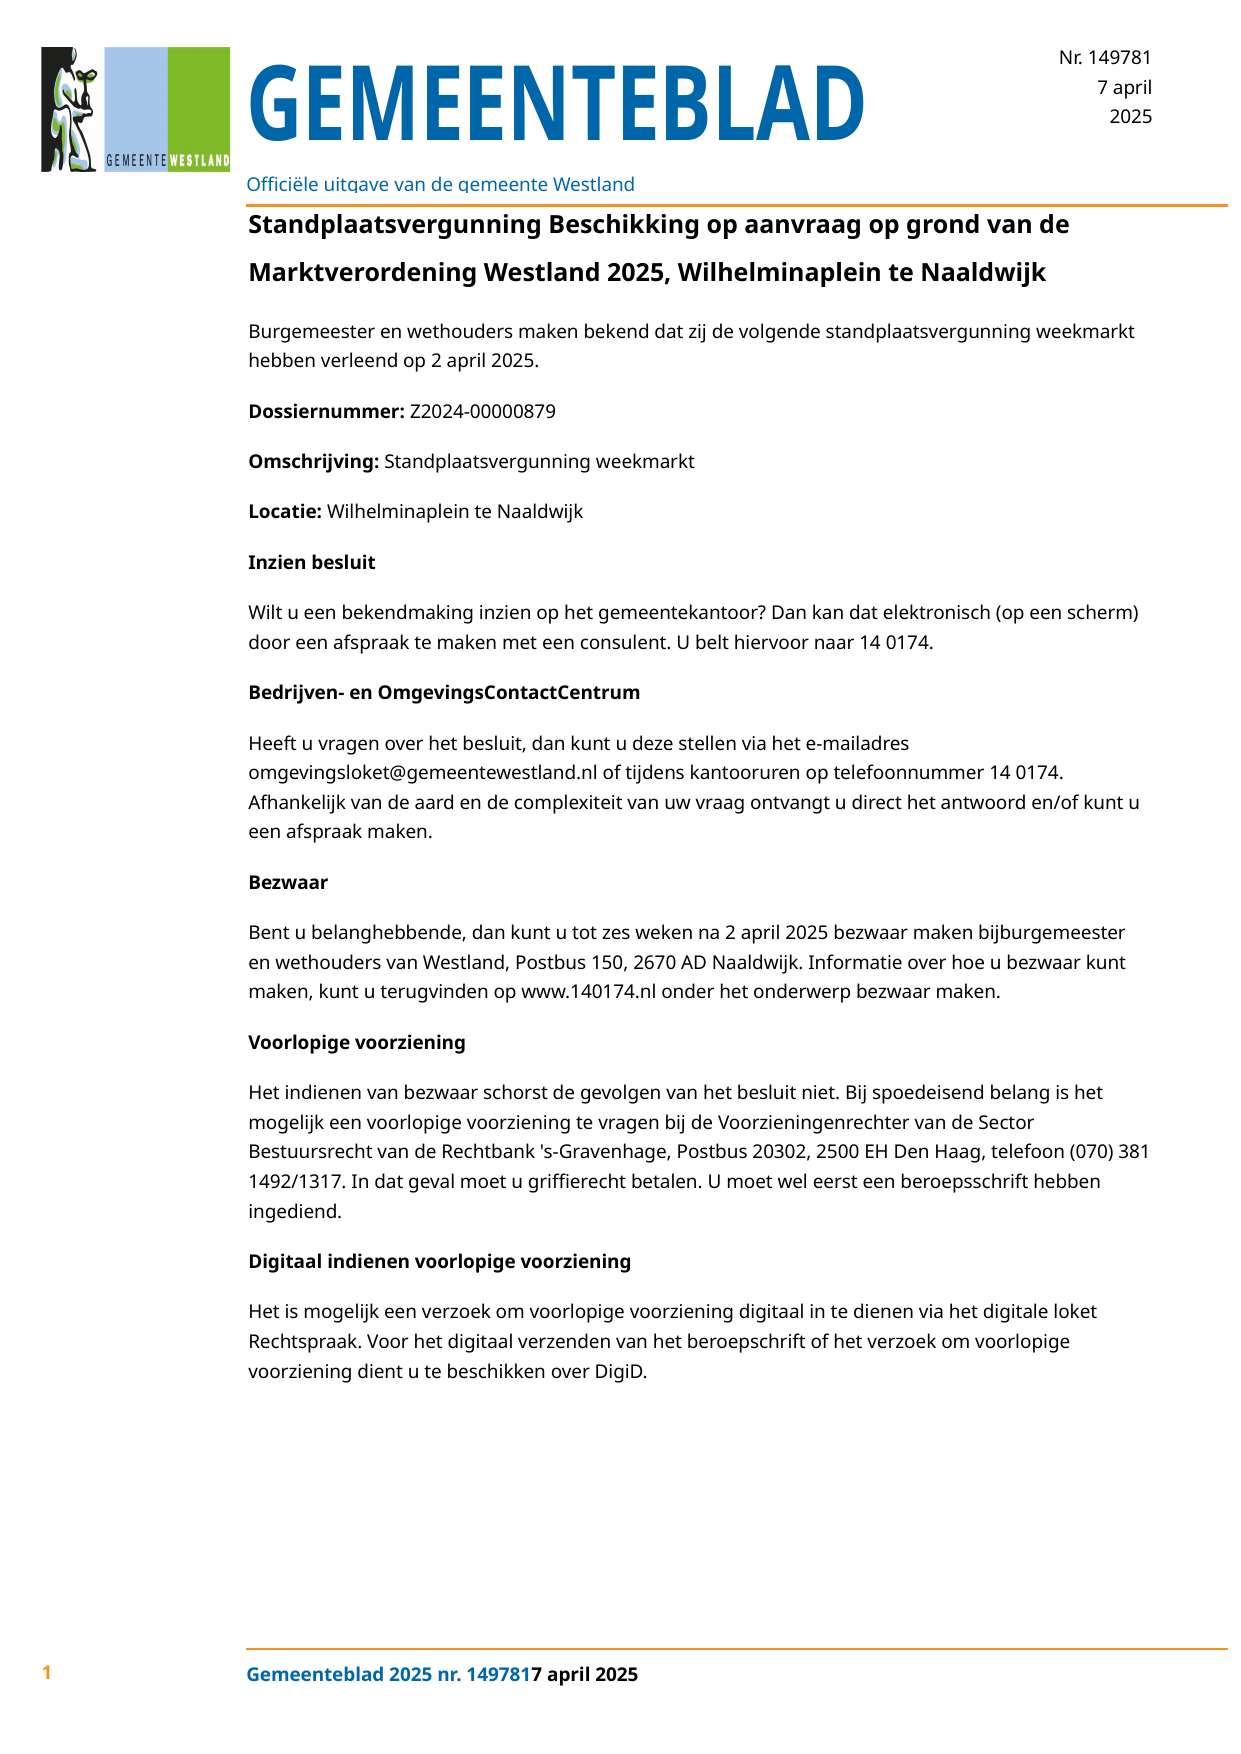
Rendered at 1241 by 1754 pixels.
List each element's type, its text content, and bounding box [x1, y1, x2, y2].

text Het indienen van bezwaar schorst de gevolgen van het besluit niet. Bij spoedeisend belang is het mogelijk een voorlopige voorziening te vragen bij de Voorzieningenrechter van de Sector Bestuursrecht van de Rechtbank 's-Gravenhage, Postbus 20302, 2500 EH Den Haag, telefoon (070) 381 1492/1317. In dat geval moet u griffierecht betalen. U moet wel eerst een beroepsschrift hebben ingediend. [248, 1079, 1152, 1224]
text Standplaatsvergunning Beschikking op aanvraag op grond van de Marktverordening Westland 2025, Wilhelminaplein te Naaldwijk [248, 207, 1152, 288]
text Het is mogelijk een verzoek om voorlopige voorziening digitaal in te dienen via het digitale loket Rechtspraak. Voor het digitaal verzenden van het beroepschrift of het verzoek om voorlopige voorziening dient u te beschikken over DigiD. [248, 1299, 1152, 1384]
text Bedrijven- en OmgevingsContactCentrum [248, 679, 1152, 705]
text Voorlopige voorziening [248, 1029, 1152, 1055]
text Digitaal indienen voorlopige voorziening [248, 1248, 1152, 1274]
text Inzien besluit [248, 549, 1152, 575]
text Burgemeester en wethouders maken bekend dat zij de volgende standplaatsvergunning weekmarkt hebben verleend op 2 april 2025. [248, 318, 1152, 373]
picture [41, 47, 231, 172]
text Bezwaar [248, 869, 1152, 895]
text Omschrijving: Standplaatsvergunning weekmarkt [248, 448, 1152, 474]
text Wilt u een bekendmaking inzien op het gemeentekantoor? Dan kan dat elektronisch (op een scherm) door een afspraak te maken met een consulent. U belt hiervoor naar 14 0174. [248, 599, 1152, 655]
text Heeft u vragen over het besluit, dan kunt u deze stellen via het e-mailadres omgevingsloket@gemeentewestland.nl of tijdens kantooruren op telefoonnummer 14 0174. Afhankelijk van de aard en de complexiteit van uw vraag ontvangt u direct het antwoord en/of kunt u een afspraak maken. [248, 730, 1152, 844]
text Bent u belanghebbende, dan kunt u tot zes weken na 2 april 2025 bezwaar maken bijburgemeester en wethouders van Westland, Postbus 150, 2670 AD Naaldwijk. Informatie over hoe u bezwaar kunt maken, kunt u terugvinden op www.140174.nl onder het onderwerp bezwaar maken. [248, 919, 1152, 1004]
text Dossiernummer: Z2024-00000879 [248, 398, 1152, 424]
text Locatie: Wilhelminaplein te Naaldwijk [248, 499, 1152, 524]
